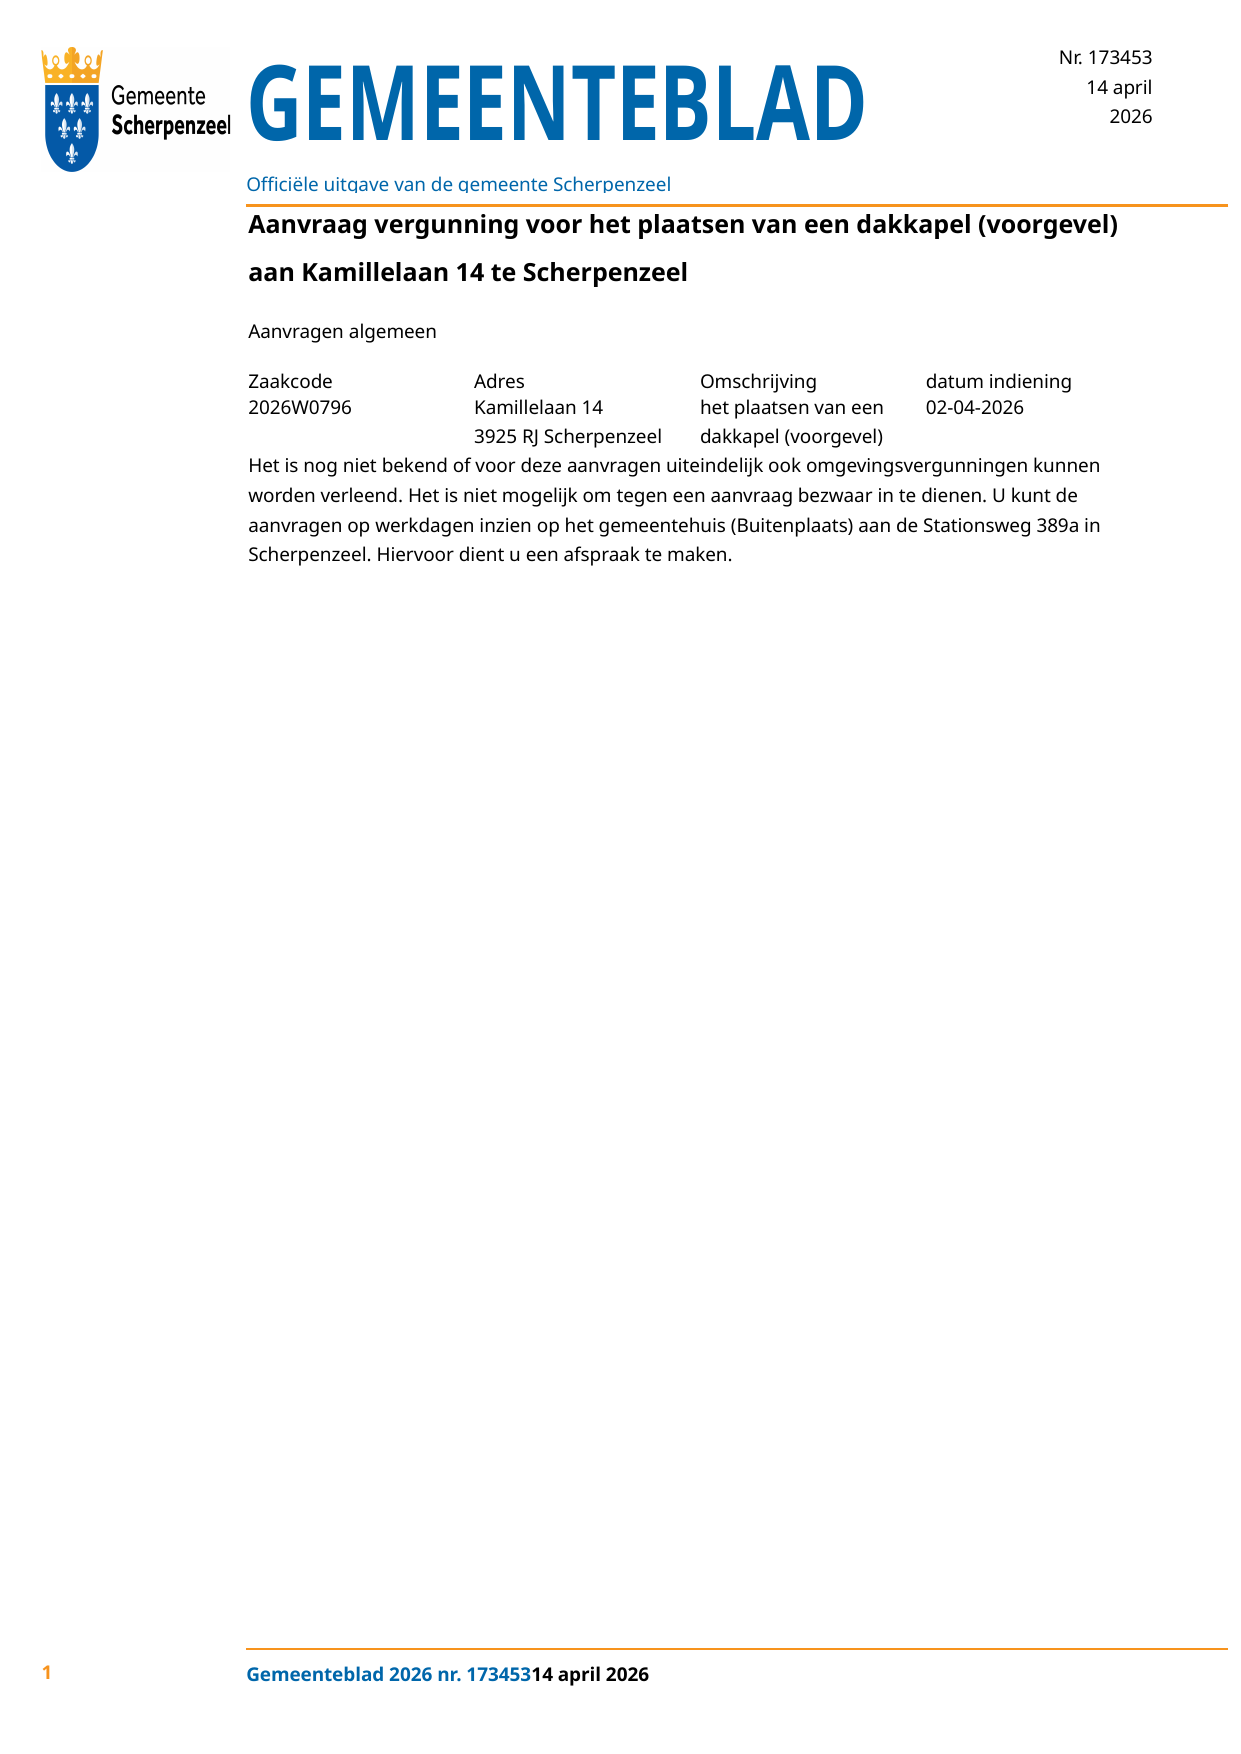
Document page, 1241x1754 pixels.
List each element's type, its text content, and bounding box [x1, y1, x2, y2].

table_header datum indiening [926, 369, 1152, 394]
table_cell Kamillelaan 14 3925 RJ Scherpenzeel [474, 394, 700, 449]
table_cell 2026W0796 [248, 394, 474, 449]
table_header Omschrijving [700, 369, 926, 394]
table_header Adres [474, 369, 700, 394]
table_header Zaakcode [248, 369, 474, 394]
table_cell 02-04-2026 [926, 394, 1152, 449]
text Aanvraag vergunning voor het plaatsen van een dakkapel (voorgevel) aan Kamillelaan 14 te Scherpenzeel [248, 207, 1152, 288]
picture [41, 47, 231, 172]
text Het is nog niet bekend of voor deze aanvragen uiteindelijk ook omgevingsvergunningen kunnen worden verleend. Het is niet mogelijk om tegen een aanvraag bezwaar in te dienen. U kunt de aanvragen op werkdagen inzien op het gemeentehuis (Buitenplaats) aan de Stationsweg 389a in Scherpenzeel. Hiervoor dient u een afspraak te maken. [248, 453, 1152, 567]
text Aanvragen algemeen [248, 318, 1152, 344]
table_cell het plaatsen van een dakkapel (voorgevel) [700, 394, 926, 449]
